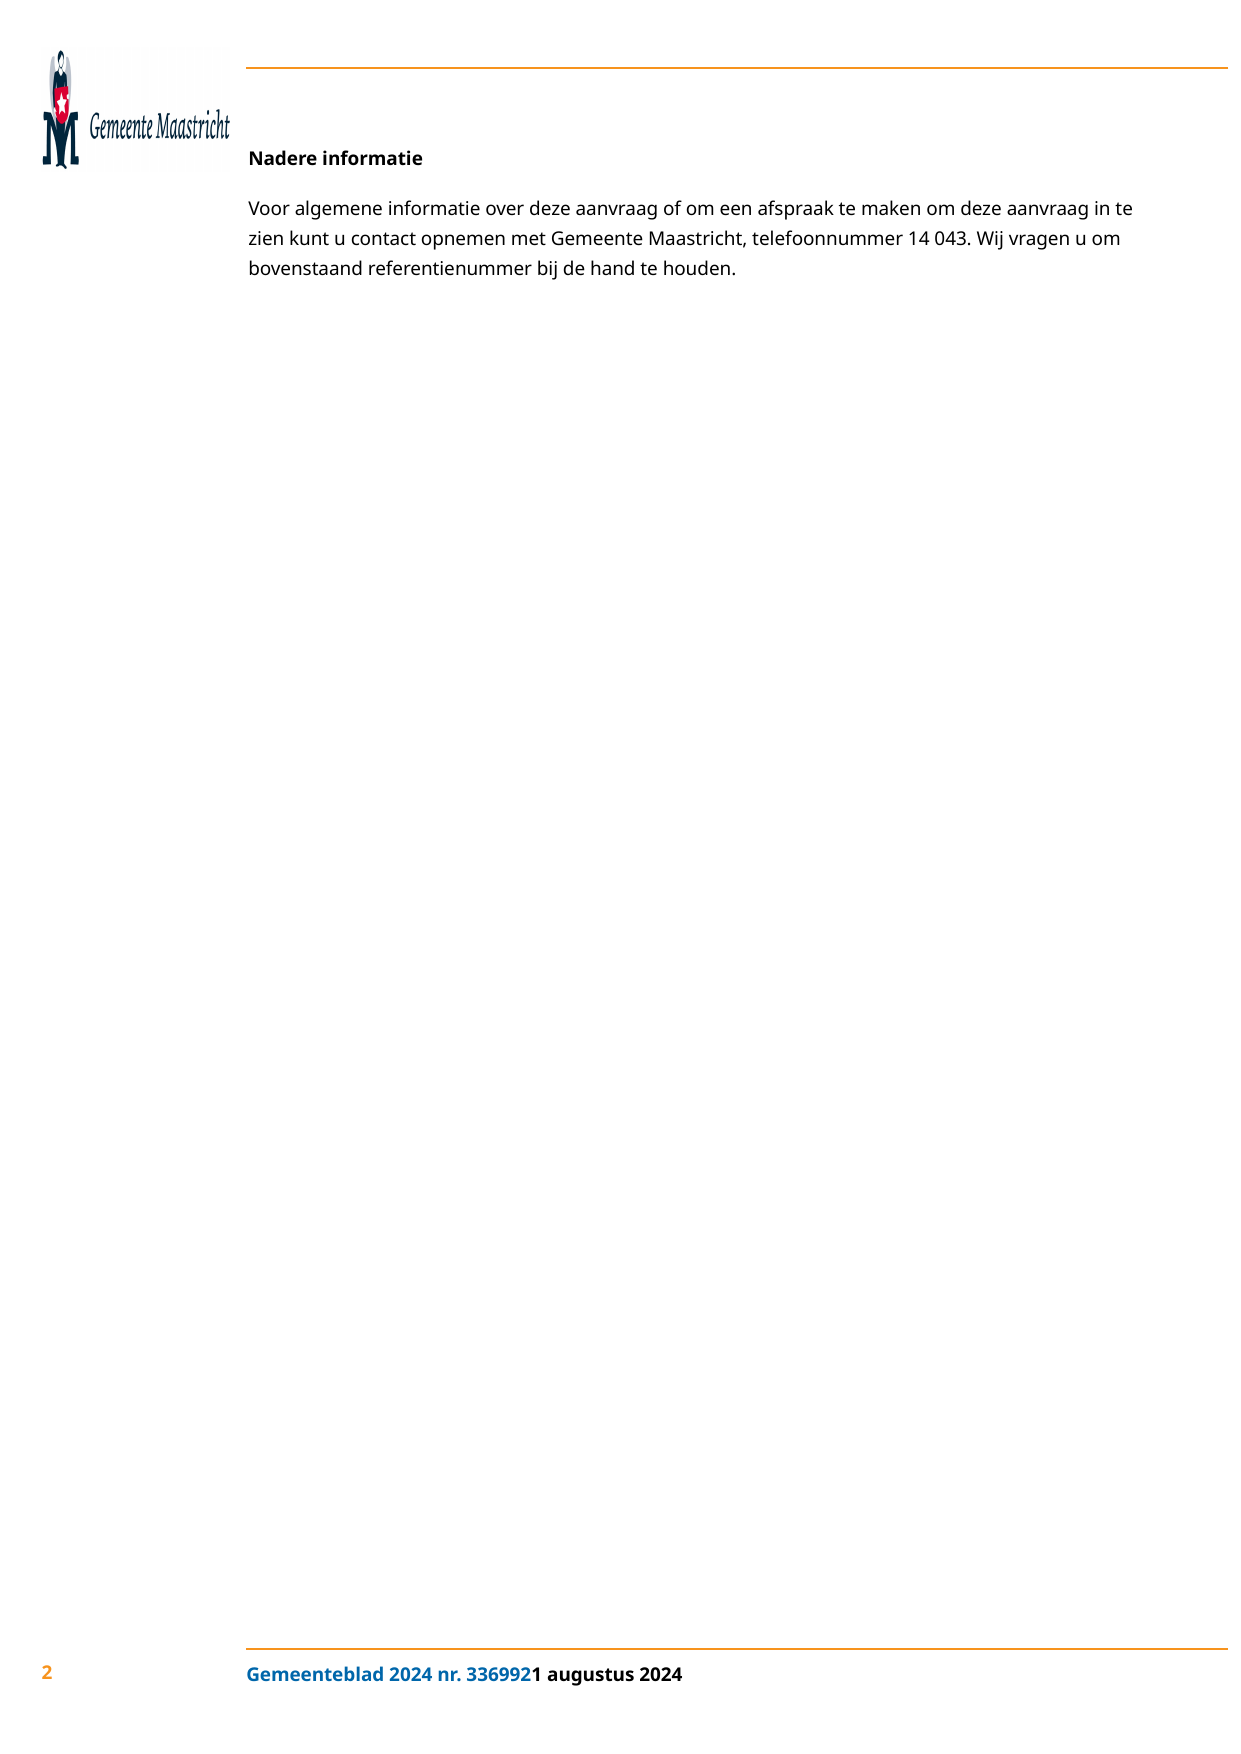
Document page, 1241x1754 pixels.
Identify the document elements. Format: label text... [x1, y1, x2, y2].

text Nadere informatie [248, 145, 1152, 171]
text Voor algemene informatie over deze aanvraag of om een afspraak te maken om deze aanvraag in te zien kunt u contact opnemen met Gemeente Maastricht, telefoonnummer 14 043. Wij vragen u om bovenstaand referentienummer bij de hand te houden. [248, 196, 1152, 281]
picture [41, 47, 231, 172]
